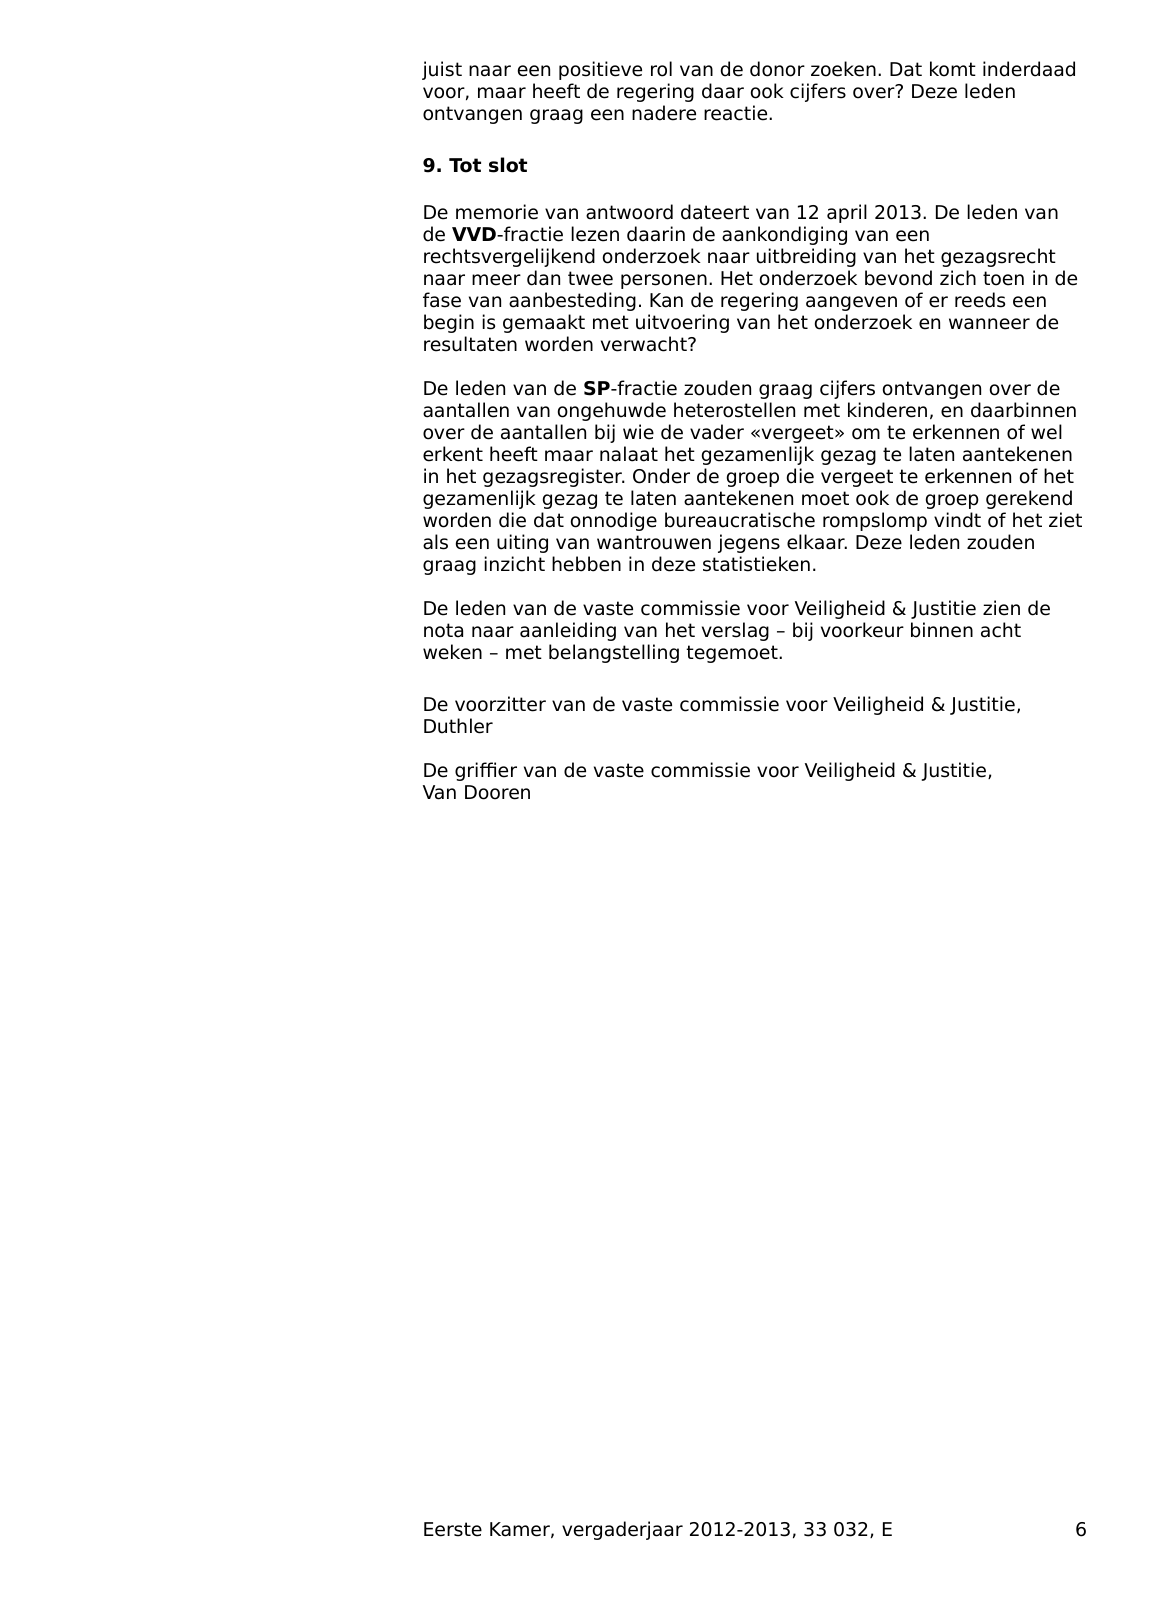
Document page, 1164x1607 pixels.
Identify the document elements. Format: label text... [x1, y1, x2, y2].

text De leden van de vaste commissie voor Veiligheid & Justitie zien de nota naar aanleiding van het verslag – bij voorkeur binnen acht weken – met belangstelling tegemoet. [422, 598, 1087, 664]
text De griffier van de vaste commissie voor Veiligheid & Justitie, Van Dooren [422, 760, 1087, 804]
text De memorie van antwoord dateert van 12 april 2013. De leden van de VVD-fractie lezen daarin de aankondiging van een rechtsvergelijkend onderzoek naar uitbreiding van het gezagsrecht naar meer dan twee personen. Het onderzoek bevond zich toen in de fase van aanbesteding. Kan de regering aangeven of er reeds een begin is gemaakt met uitvoering van het onderzoek en wanneer de resultaten worden verwacht? [422, 202, 1087, 356]
text De leden van de SP-fractie zouden graag cijfers ontvangen over de aantallen van ongehuwde heterostellen met kinderen, en daarbinnen over de aantallen bij wie de vader «vergeet» om te erkennen of wel erkent heeft maar nalaat het gezamenlijk gezag te laten aantekenen in het gezagsregister. Onder de groep die vergeet te erkennen of het gezamenlijk gezag te laten aantekenen moet ook de groep gerekend worden die dat onnodige bureaucratische rompslomp vindt of het ziet als een uiting van wantrouwen jegens elkaar. Deze leden zouden graag inzicht hebben in deze statistieken. [422, 378, 1087, 576]
text juist naar een positieve rol van de donor zoeken. Dat komt inderdaad voor, maar heeft de regering daar ook cijfers over? Deze leden ontvangen graag een nadere reactie. [422, 59, 1087, 125]
text De voorzitter van de vaste commissie voor Veiligheid & Justitie, Duthler [422, 694, 1087, 738]
subtitle 9. Tot slot [422, 155, 1087, 177]
